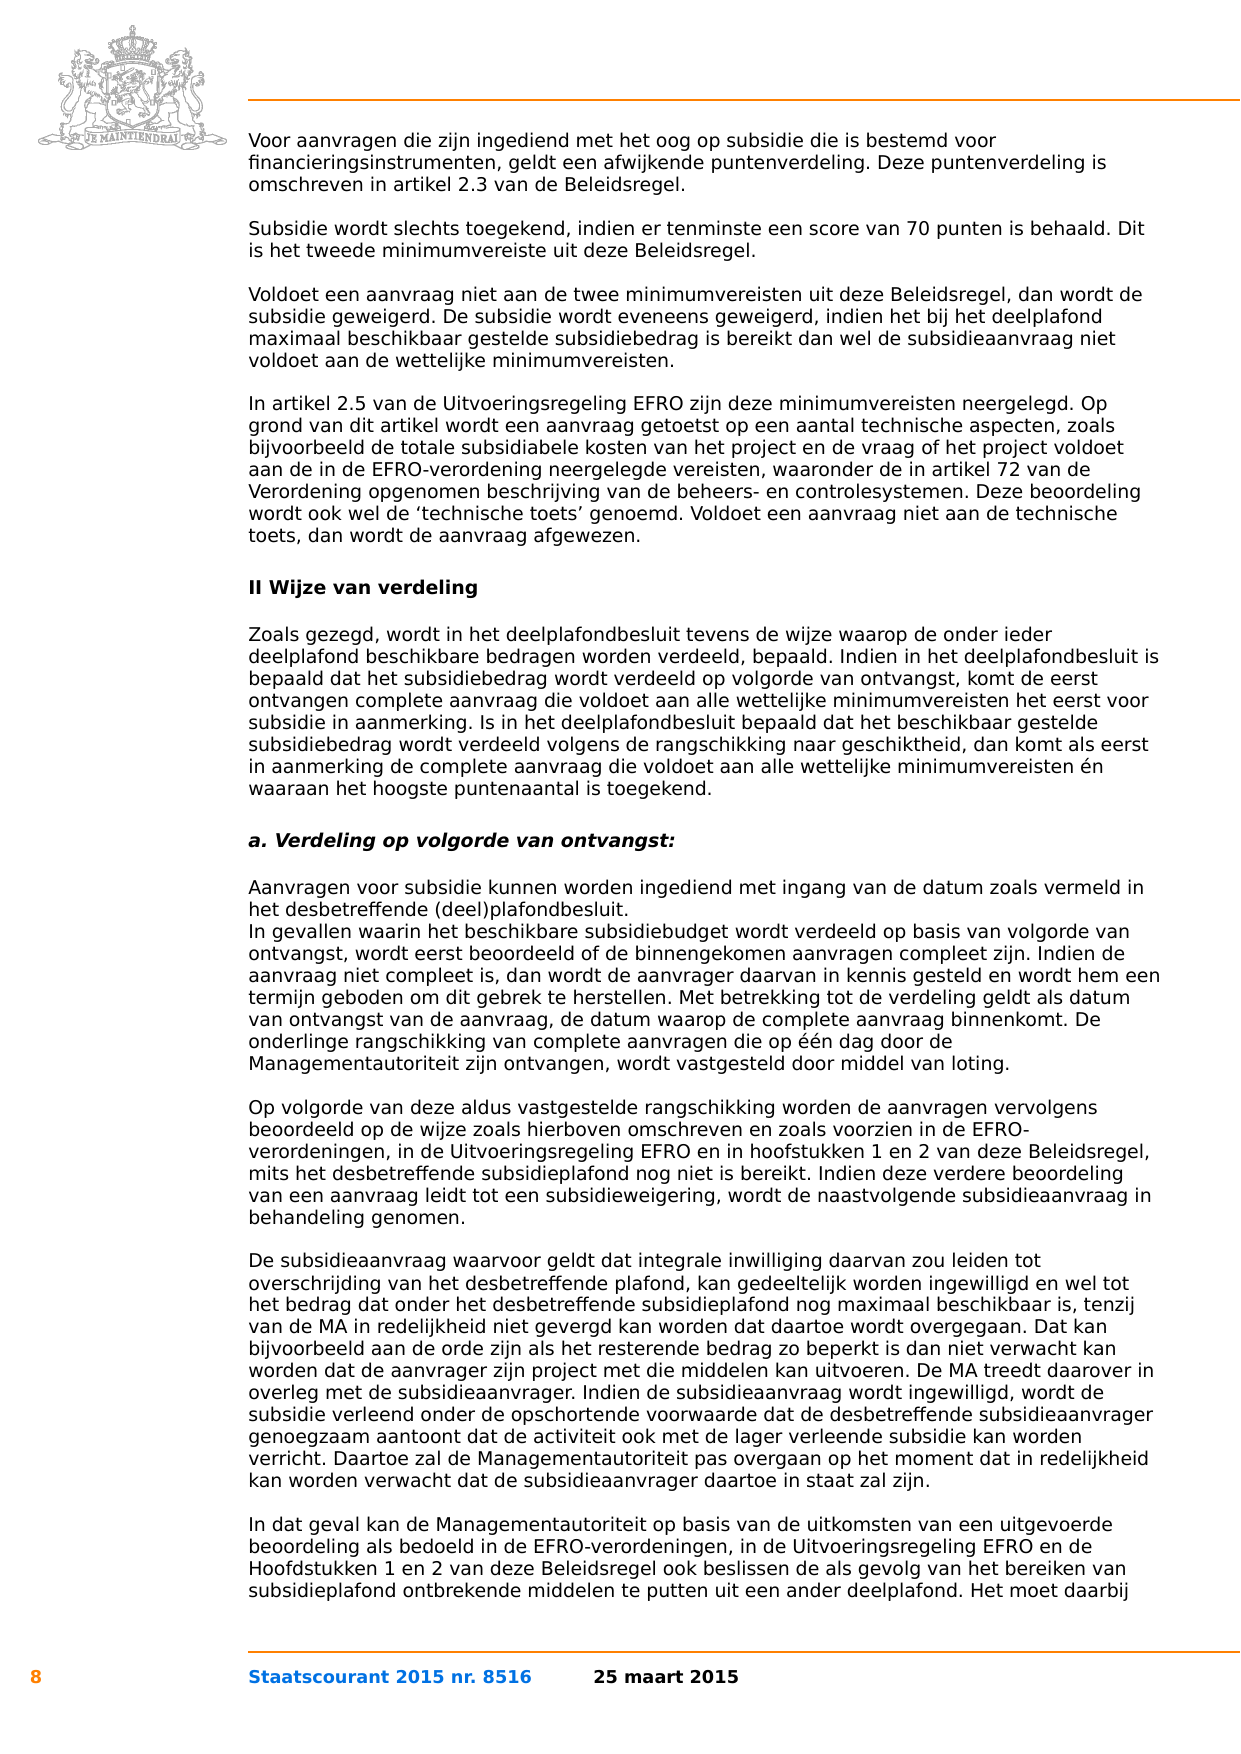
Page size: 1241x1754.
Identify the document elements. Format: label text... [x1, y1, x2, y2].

picture [38, 25, 227, 150]
text Voor aanvragen die zijn ingediend met het oog op subsidie die is bestemd voor financieringsinstrumenten, geldt een afwijkende puntenverdeling. Deze puntenverdeling is omschreven in artikel 2.3 van de Beleidsregel. [248, 130, 1163, 196]
text Aanvragen voor subsidie kunnen worden ingediend met ingang van de datum zoals vermeld in het desbetreffende (deel)plafondbesluit. [248, 877, 1163, 921]
text In dat geval kan de Managementautoriteit op basis van de uitkomsten van een uitgevoerde beoordeling als bedoeld in de EFRO-verordeningen, in de Uitvoeringsregeling EFRO en de Hoofdstukken 1 en 2 van deze Beleidsregel ook beslissen de als gevolg van het bereiken van subsidieplafond ontbrekende middelen te putten uit een ander deelplafond. Het moet daarbij [248, 1514, 1163, 1602]
text In gevallen waarin het beschikbare subsidiebudget wordt verdeeld op basis van volgorde van ontvangst, wordt eerst beoordeeld of de binnengekomen aanvragen compleet zijn. Indien de aanvraag niet compleet is, dan wordt de aanvrager daarvan in kennis gesteld en wordt hem een termijn geboden om dit gebrek te herstellen. Met betrekking tot de verdeling geldt als datum van ontvangst van de aanvraag, de datum waarop de complete aanvraag binnenkomt. De onderlinge rangschikking van complete aanvragen die op één dag door de Managementautoriteit zijn ontvangen, wordt vastgesteld door middel van loting. [248, 921, 1163, 1075]
subtitle II Wijze van verdeling [248, 577, 1163, 599]
text Op volgorde van deze aldus vastgestelde rangschikking worden de aanvragen vervolgens beoordeeld op de wijze zoals hierboven omschreven en zoals voorzien in de EFRO-verordeningen, in de Uitvoeringsregeling EFRO en in hoofstukken 1 en 2 van deze Beleidsregel, mits het desbetreffende subsidieplafond nog niet is bereikt. Indien deze verdere beoordeling van een aanvraag leidt tot een subsidieweigering, wordt de naastvolgende subsidieaanvraag in behandeling genomen. [248, 1097, 1163, 1228]
text Voldoet een aanvraag niet aan de twee minimumvereisten uit deze Beleidsregel, dan wordt de subsidie geweigerd. De subsidie wordt eveneens geweigerd, indien het bij het deelplafond maximaal beschikbaar gestelde subsidiebedrag is bereikt dan wel de subsidieaanvraag niet voldoet aan de wettelijke minimumvereisten. [248, 283, 1163, 371]
text De subsidieaanvraag waarvoor geldt dat integrale inwilliging daarvan zou leiden tot overschrijding van het desbetreffende plafond, kan gedeeltelijk worden ingewilligd en wel tot het bedrag dat onder het desbetreffende subsidieplafond nog maximaal beschikbaar is, tenzij van de MA in redelijkheid niet gevergd kan worden dat daartoe wordt overgegaan. Dat kan bijvoorbeeld aan de orde zijn als het resterende bedrag zo beperkt is dan niet verwacht kan worden dat de aanvrager zijn project met die middelen kan uitvoeren. De MA treedt daarover in overleg met de subsidieaanvrager. Indien de subsidieaanvraag wordt ingewilligd, wordt de subsidie verleend onder de opschortende voorwaarde dat de desbetreffende subsidieaanvrager genoegzaam aantoont dat de activiteit ook met de lager verleende subsidie kan worden verricht. Daartoe zal de Managementautoriteit pas overgaan op het moment dat in redelijkheid kan worden verwacht dat de subsidieaanvrager daartoe in staat zal zijn. [248, 1250, 1163, 1492]
subtitle a. Verdeling op volgorde van ontvangst: [248, 830, 1163, 852]
text Zoals gezegd, wordt in het deelplafondbesluit tevens de wijze waarop de onder ieder deelplafond beschikbare bedragen worden verdeeld, bepaald. Indien in het deelplafondbesluit is bepaald dat het subsidiebedrag wordt verdeeld op volgorde van ontvangst, komt de eerst ontvangen complete aanvraag die voldoet aan alle wettelijke minimumvereisten het eerst voor subsidie in aanmerking. Is in het deelplafondbesluit bepaald dat het beschikbaar gestelde subsidiebedrag wordt verdeeld volgens de rangschikking naar geschiktheid, dan komt als eerst in aanmerking de complete aanvraag die voldoet aan alle wettelijke minimumvereisten én waaraan het hoogste puntenaantal is toegekend. [248, 624, 1163, 800]
text In artikel 2.5 van de Uitvoeringsregeling EFRO zijn deze minimumvereisten neergelegd. Op grond van dit artikel wordt een aanvraag getoetst op een aantal technische aspecten, zoals bijvoorbeeld de totale subsidiabele kosten van het project en de vraag of het project voldoet aan de in de EFRO-verordening neergelegde vereisten, waaronder de in artikel 72 van de Verordening opgenomen beschrijving van de beheers- en controlesystemen. Deze beoordeling wordt ook wel de ‘technische toets’ genoemd. Voldoet een aanvraag niet aan de technische toets, dan wordt de aanvraag afgewezen. [248, 393, 1163, 547]
text Subsidie wordt slechts toegekend, indien er tenminste een score van 70 punten is behaald. Dit is het tweede minimumvereiste uit deze Beleidsregel. [248, 218, 1163, 262]
